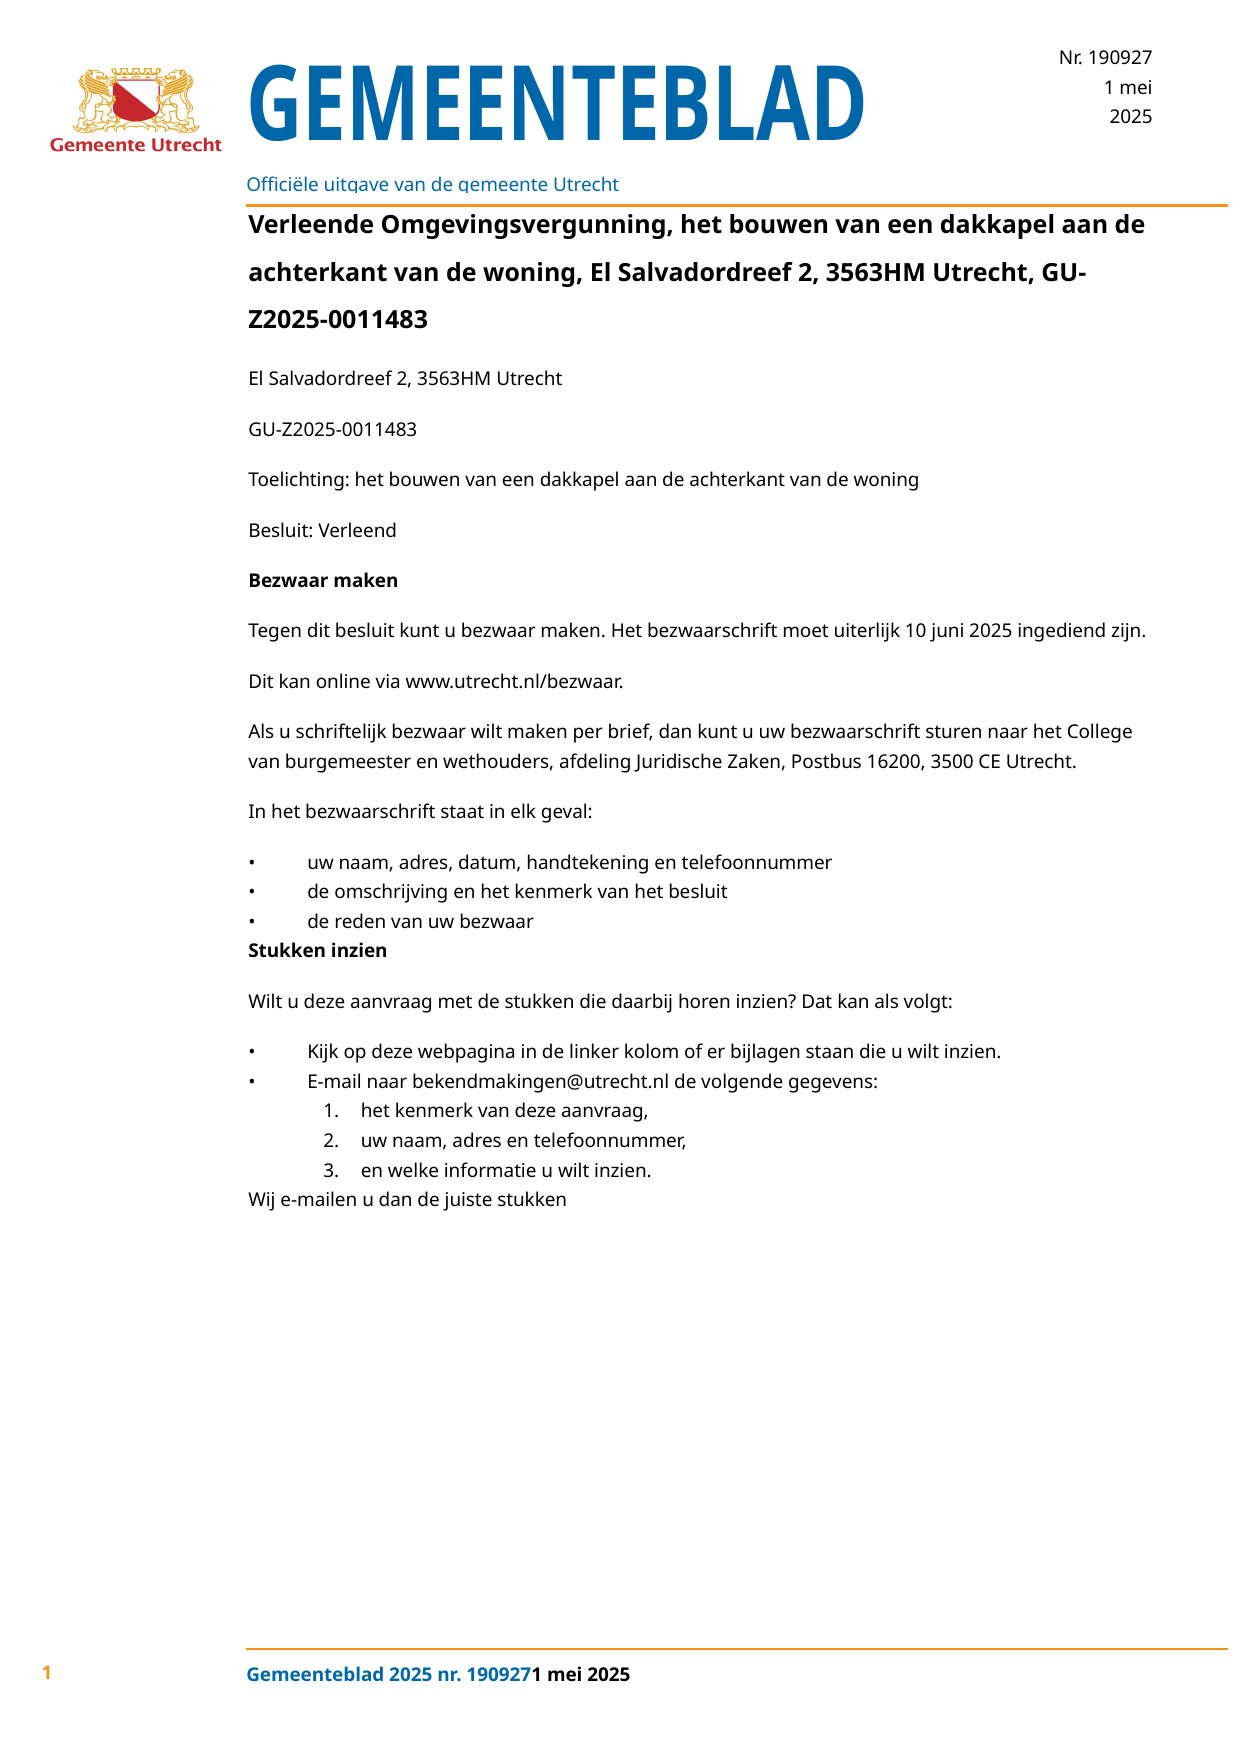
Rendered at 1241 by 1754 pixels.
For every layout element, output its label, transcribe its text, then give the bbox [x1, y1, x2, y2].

text Tegen dit besluit kunt u bezwaar maken. Het bezwaarschrift moet uiterlijk 10 juni 2025 ingediend zijn. [248, 618, 1152, 643]
text Verleende Omgevingsvergunning, het bouwen van een dakkapel aan de achterkant van de woning, El Salvadordreef 2, 3563HM Utrecht, GU-Z2025-0011483 [248, 207, 1152, 336]
text Dit kan online via www.utrecht.nl/bezwaar. [248, 668, 1152, 694]
picture [41, 47, 231, 172]
text Wij e-mailen u dan de juiste stukken [248, 1186, 1152, 1212]
list uw naam, adres en telefoonnummer, [323, 1127, 1152, 1153]
text Stukken inzien [248, 938, 1152, 963]
list en welke informatie u wilt inzien. [323, 1157, 1152, 1182]
text Bezwaar maken [248, 567, 1152, 593]
list het kenmerk van deze aanvraag, [323, 1098, 1152, 1123]
text In het bezwaarschrift staat in elk geval: [248, 798, 1152, 824]
text El Salvadordreef 2, 3563HM Utrecht [248, 366, 1152, 391]
list de omschrijving en het kenmerk van het besluit [248, 878, 1152, 904]
text GU-Z2025-0011483 [248, 416, 1152, 442]
list de reden van uw bezwaar [248, 908, 1152, 934]
list E-mail naar bekendmakingen@utrecht.nl de volgende gegevens: [248, 1068, 1152, 1094]
text Toelichting: het bouwen van een dakkapel aan de achterkant van de woning [248, 466, 1152, 492]
list uw naam, adres, datum, handtekening en telefoonnummer [248, 849, 1152, 874]
text Besluit: Verleend [248, 517, 1152, 542]
text Wilt u deze aanvraag met de stukken die daarbij horen inzien? Dat kan als volgt: [248, 988, 1152, 1014]
list Kijk op deze webpagina in de linker kolom of er bijlagen staan die u wilt inzien. [248, 1038, 1152, 1064]
text Als u schriftelijk bezwaar wilt maken per brief, dan kunt u uw bezwaarschrift sturen naar het College van burgemeester en wethouders, afdeling Juridische Zaken, Postbus 16200, 3500 CE Utrecht. [248, 718, 1152, 774]
